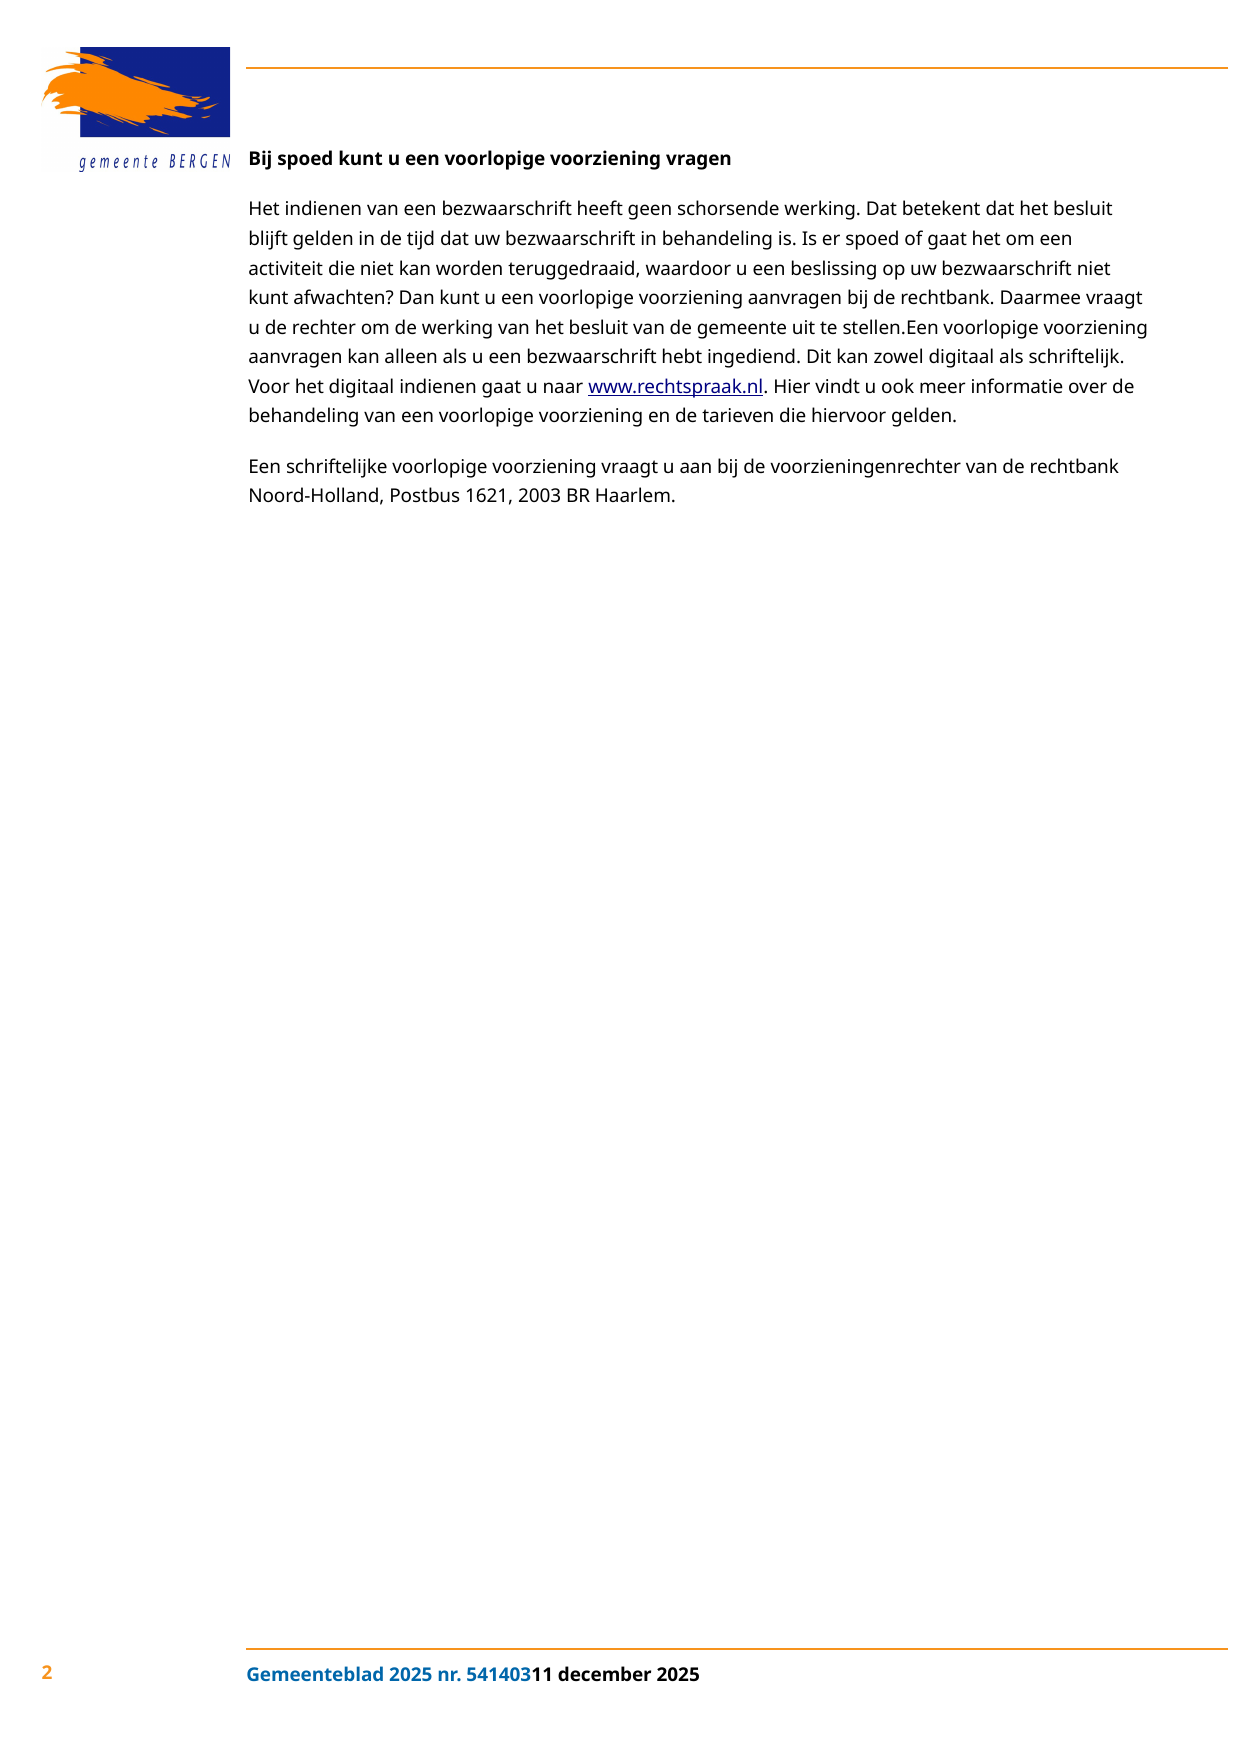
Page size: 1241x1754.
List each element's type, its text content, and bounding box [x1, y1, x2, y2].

text Bij spoed kunt u een voorlopige voorziening vragen [248, 145, 1152, 171]
text Het indienen van een bezwaarschrift heeft geen schorsende werking. Dat betekent dat het besluit blijft gelden in de tijd dat uw bezwaarschrift in behandeling is. Is er spoed of gaat het om een activiteit die niet kan worden teruggedraaid, waardoor u een beslissing op uw bezwaarschrift niet kunt afwachten? Dan kunt u een voorlopige voorziening aanvragen bij de rechtbank. Daarmee vraagt u de rechter om de werking van het besluit van de gemeente uit te stellen.Een voorlopige voorziening aanvragen kan alleen als u een bezwaarschrift hebt ingediend. Dit kan zowel digitaal als schriftelijk. Voor het digitaal indienen gaat u naar www.rechtspraak.nl. Hier vindt u ook meer informatie over de behandeling van een voorlopige voorziening en de tarieven die hiervoor gelden. [248, 196, 1152, 428]
picture [41, 47, 231, 172]
text Een schriftelijke voorlopige voorziening vraagt u aan bij de voorzieningenrechter van de rechtbank Noord-Holland, Postbus 1621, 2003 BR Haarlem. [248, 453, 1152, 508]
